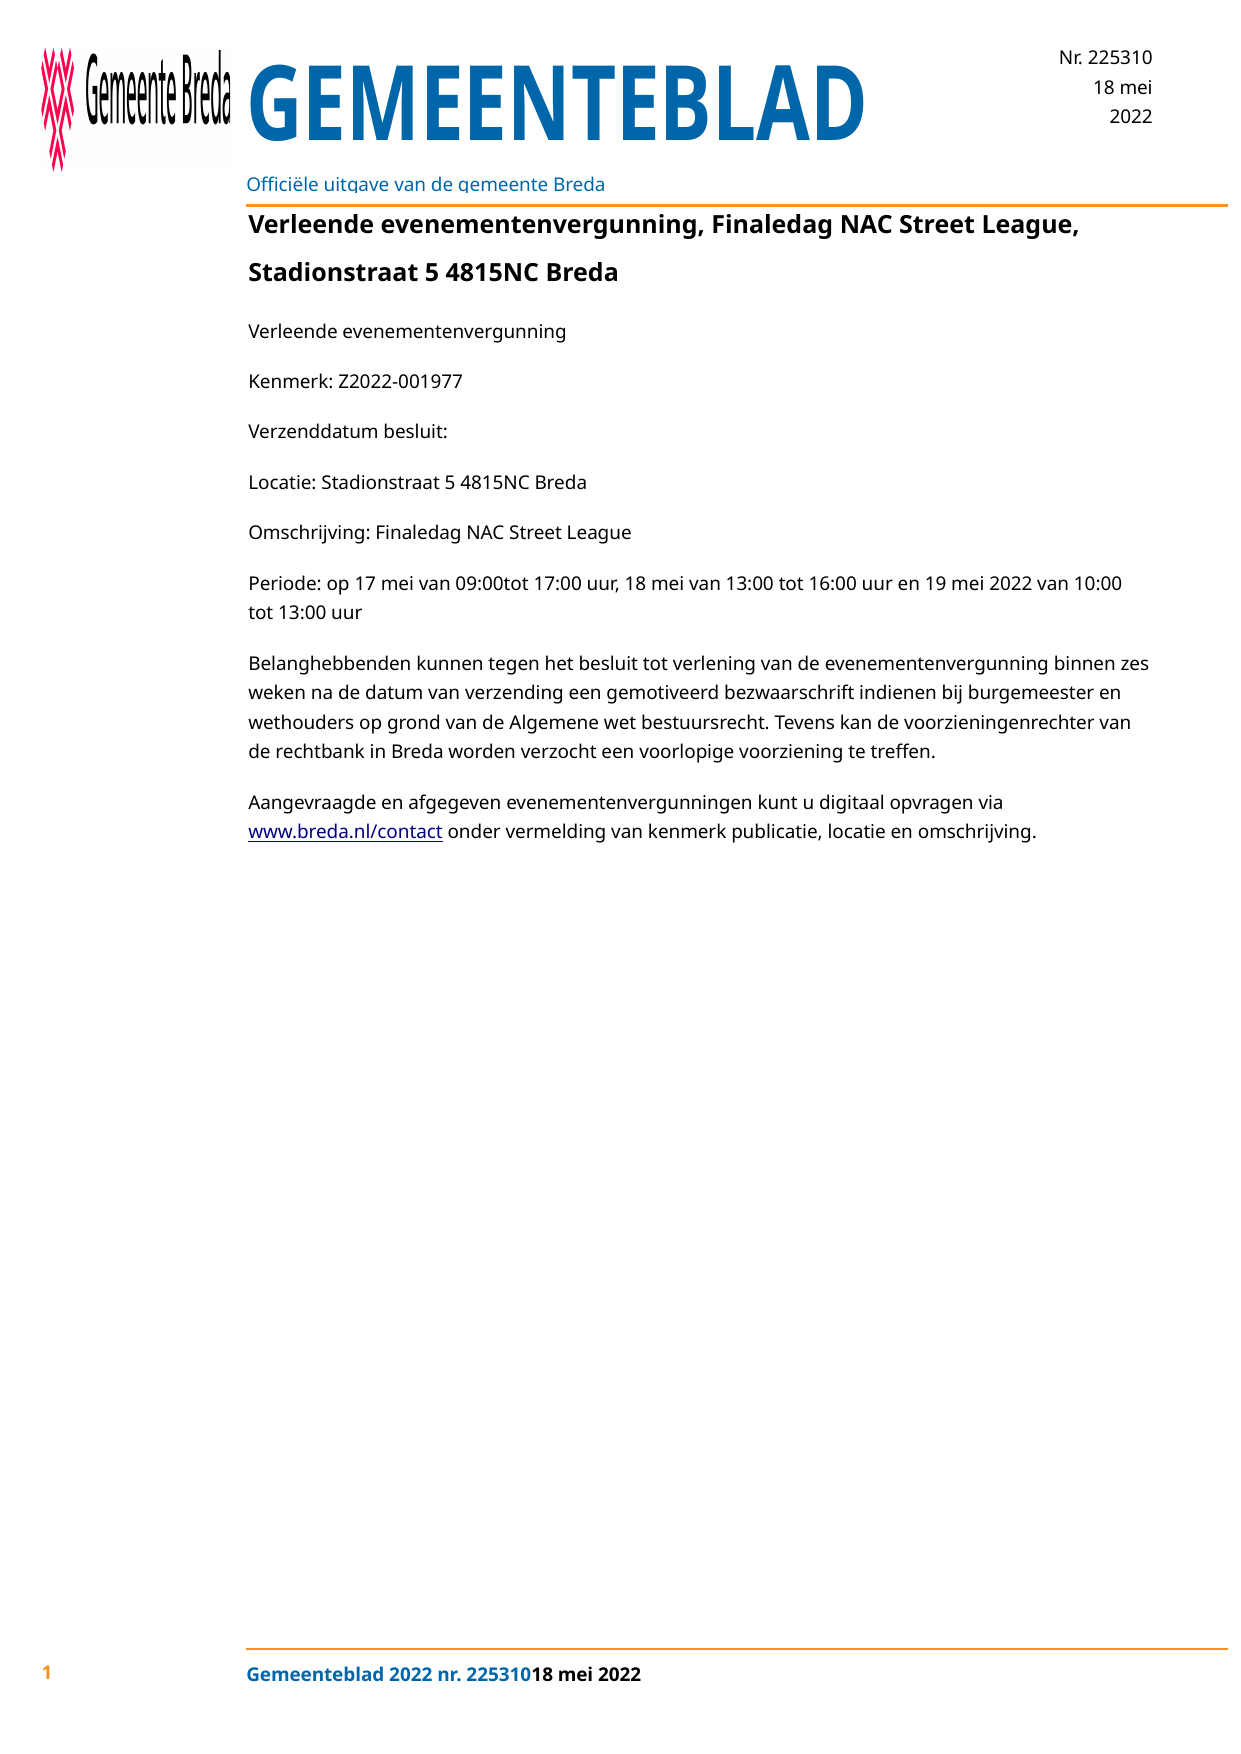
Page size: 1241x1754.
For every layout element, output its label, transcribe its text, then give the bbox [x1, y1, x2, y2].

text Belanghebbenden kunnen tegen het besluit tot verlening van de evenementenvergunning binnen zes weken na de datum van verzending een gemotiveerd bezwaarschrift indienen bij burgemeester en wethouders op grond van de Algemene wet bestuursrecht. Tevens kan de voorzieningenrechter van de rechtbank in Breda worden verzocht een voorlopige voorziening te treffen. [248, 650, 1152, 764]
text Verleende evenementenvergunning, Finaledag NAC Street League, Stadionstraat 5 4815NC Breda [248, 207, 1152, 288]
text Aangevraagde en afgegeven evenementenvergunningen kunt u digitaal opvragen via www.breda.nl/contact onder vermelding van kenmerk publicatie, locatie en omschrijving. [248, 789, 1152, 844]
text Periode: op 17 mei van 09:00tot 17:00 uur, 18 mei van 13:00 tot 16:00 uur en 19 mei 2022 van 10:00 tot 13:00 uur [248, 570, 1152, 625]
text Locatie: Stadionstraat 5 4815NC Breda [248, 469, 1152, 495]
text Verleende evenementenvergunning [248, 318, 1152, 344]
text Verzenddatum besluit: [248, 419, 1152, 444]
picture [41, 47, 231, 172]
text Kenmerk: Z2022-001977 [248, 368, 1152, 394]
text Omschrijving: Finaledag NAC Street League [248, 519, 1152, 545]
